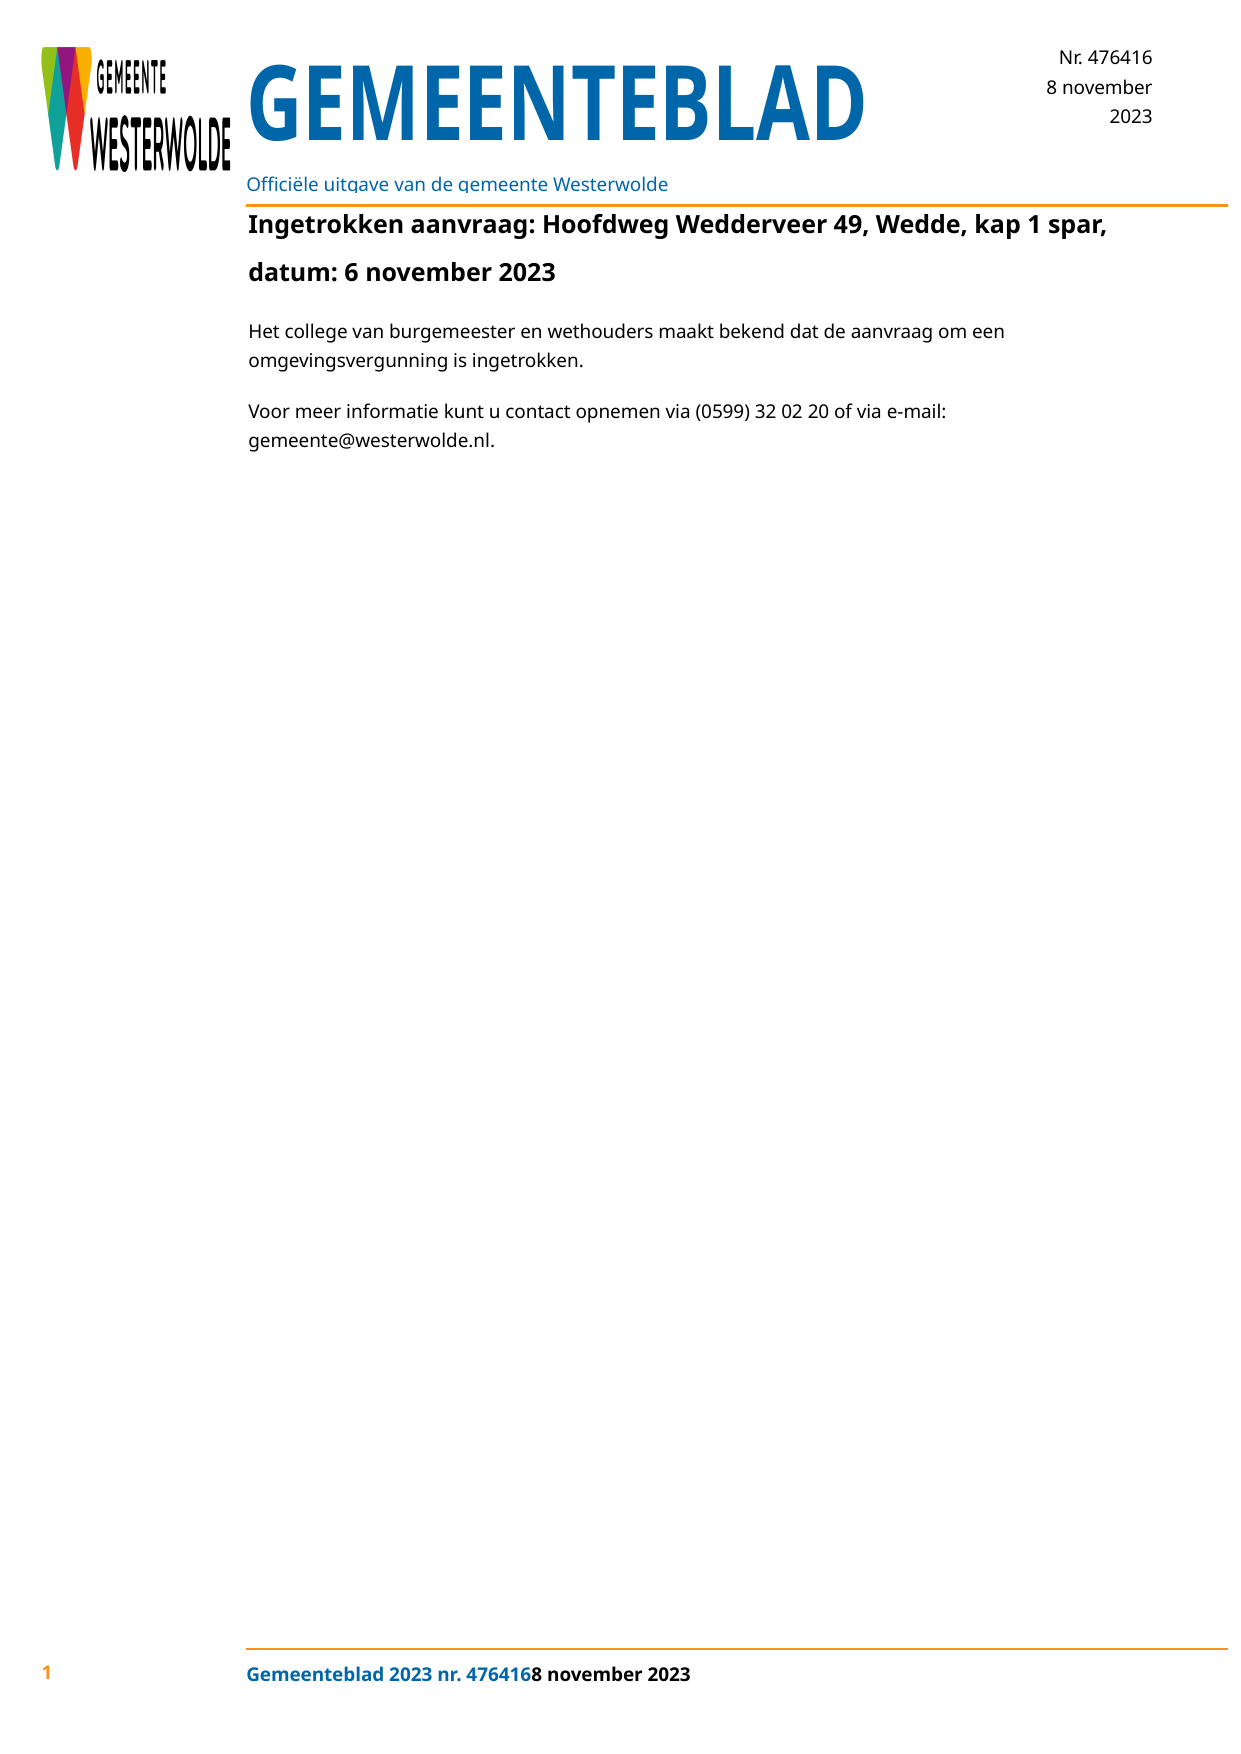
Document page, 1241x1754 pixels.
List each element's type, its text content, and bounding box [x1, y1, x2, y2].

picture [41, 47, 231, 172]
text Voor meer informatie kunt u contact opnemen via (0599) 32 02 20 of via e-mail: gemeente@westerwolde.nl. [248, 398, 1152, 453]
text Het college van burgemeester en wethouders maakt bekend dat de aanvraag om een omgevingsvergunning is ingetrokken. [248, 318, 1152, 373]
text Ingetrokken aanvraag: Hoofdweg Wedderveer 49, Wedde, kap 1 spar, datum: 6 november 2023 [248, 207, 1152, 288]
